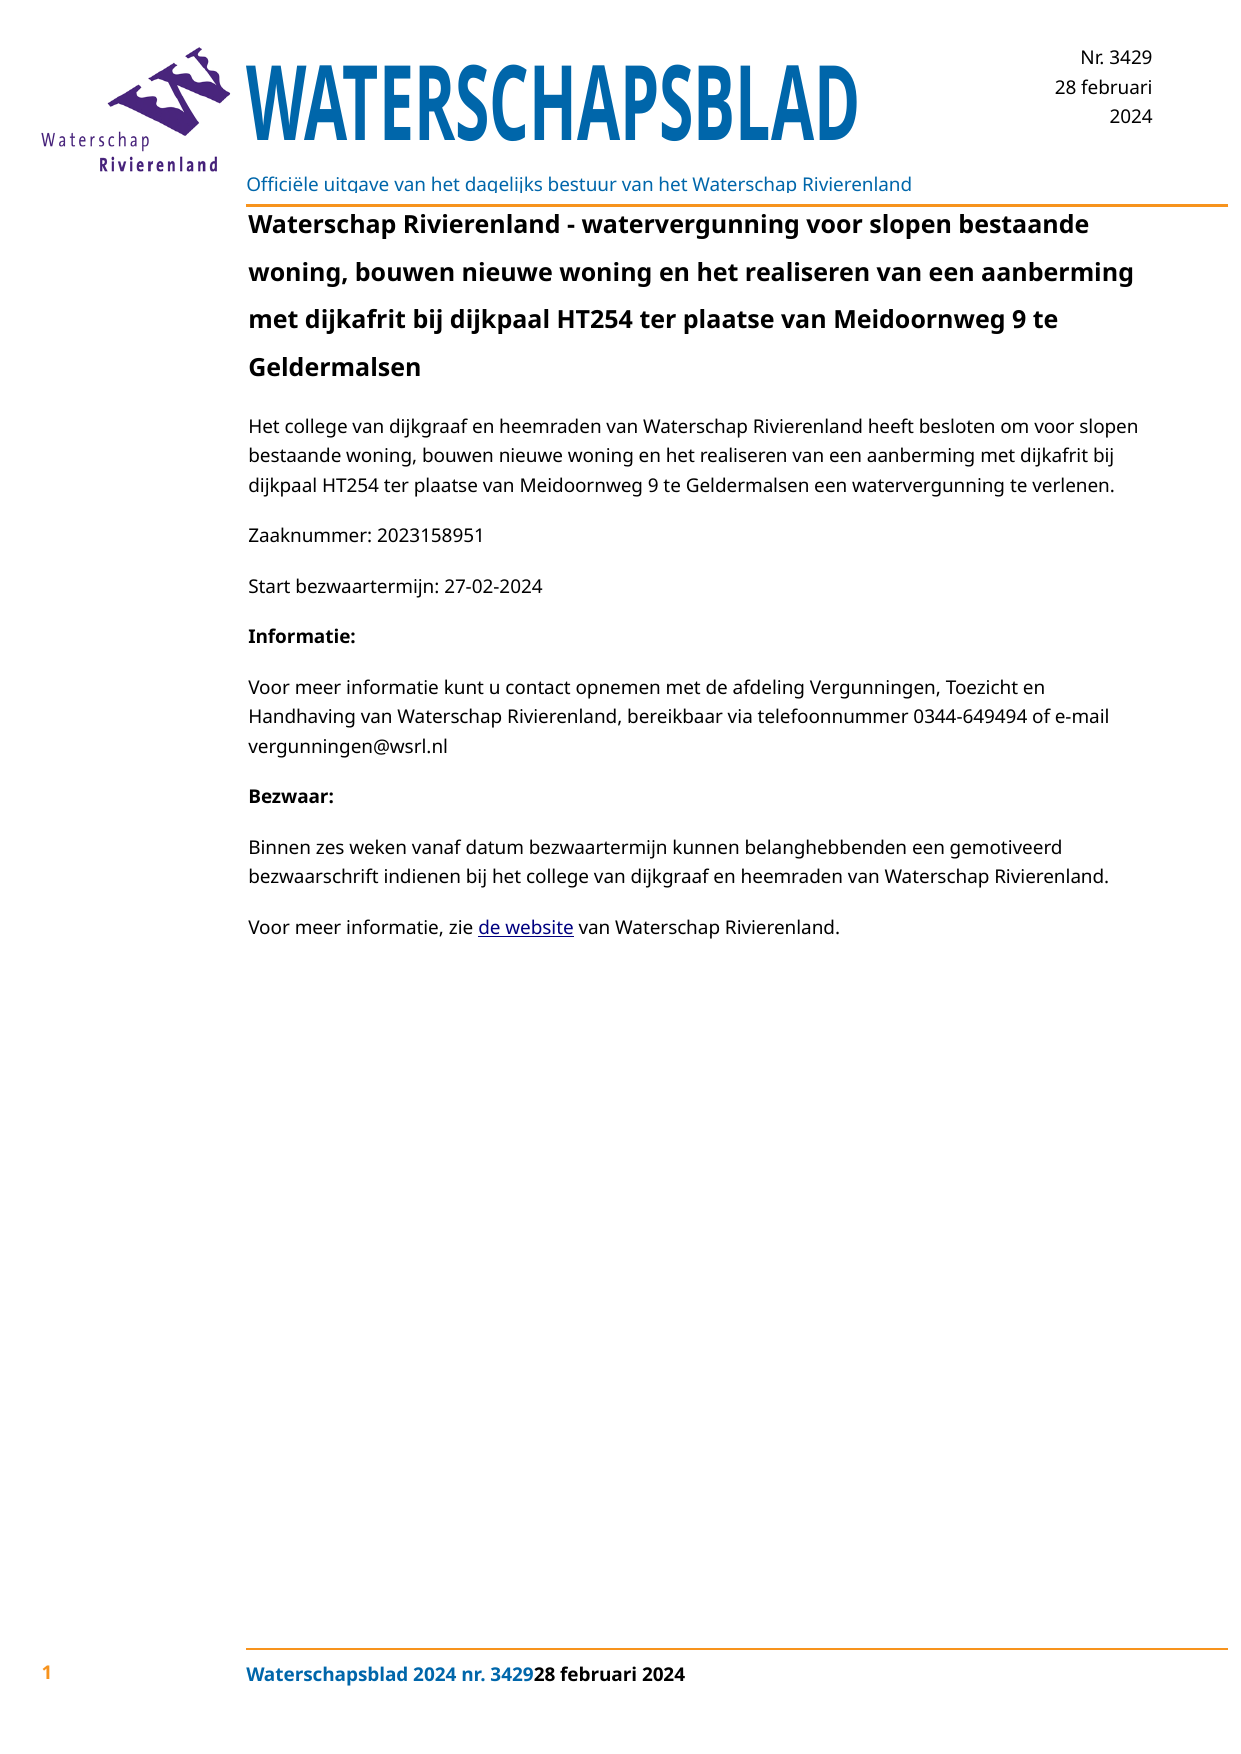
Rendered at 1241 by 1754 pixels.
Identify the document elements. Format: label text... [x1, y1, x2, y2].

text Binnen zes weken vanaf datum bezwaartermijn kunnen belanghebbenden een gemotiveerd bezwaarschrift indienen bij het college van dijkgraaf en heemraden van Waterschap Rivierenland. [248, 834, 1152, 889]
text Het college van dijkgraaf en heemraden van Waterschap Rivierenland heeft besloten om voor slopen bestaande woning, bouwen nieuwe woning en het realiseren van een aanberming met dijkafrit bij dijkpaal HT254 ter plaatse van Meidoornweg 9 te Geldermalsen een watervergunning te verlenen. [248, 413, 1152, 498]
text Waterschap Rivierenland - watervergunning voor slopen bestaande woning, bouwen nieuwe woning en het realiseren van een aanberming met dijkafrit bij dijkpaal HT254 ter plaatse van Meidoornweg 9 te Geldermalsen [248, 207, 1152, 384]
text Informatie: [248, 623, 1152, 649]
text Bezwaar: [248, 783, 1152, 809]
text Voor meer informatie kunt u contact opnemen met de afdeling Vergunningen, Toezicht en Handhaving van Waterschap Rivierenland, bereikbaar via telefoonnummer 0344-649494 of e-mail vergunningen@wsrl.nl [248, 674, 1152, 759]
text Zaaknummer: 2023158951 [248, 523, 1152, 548]
picture [41, 47, 231, 172]
text Start bezwaartermijn: 27-02-2024 [248, 573, 1152, 599]
text Voor meer informatie, zie de website van Waterschap Rivierenland. [248, 914, 1152, 940]
